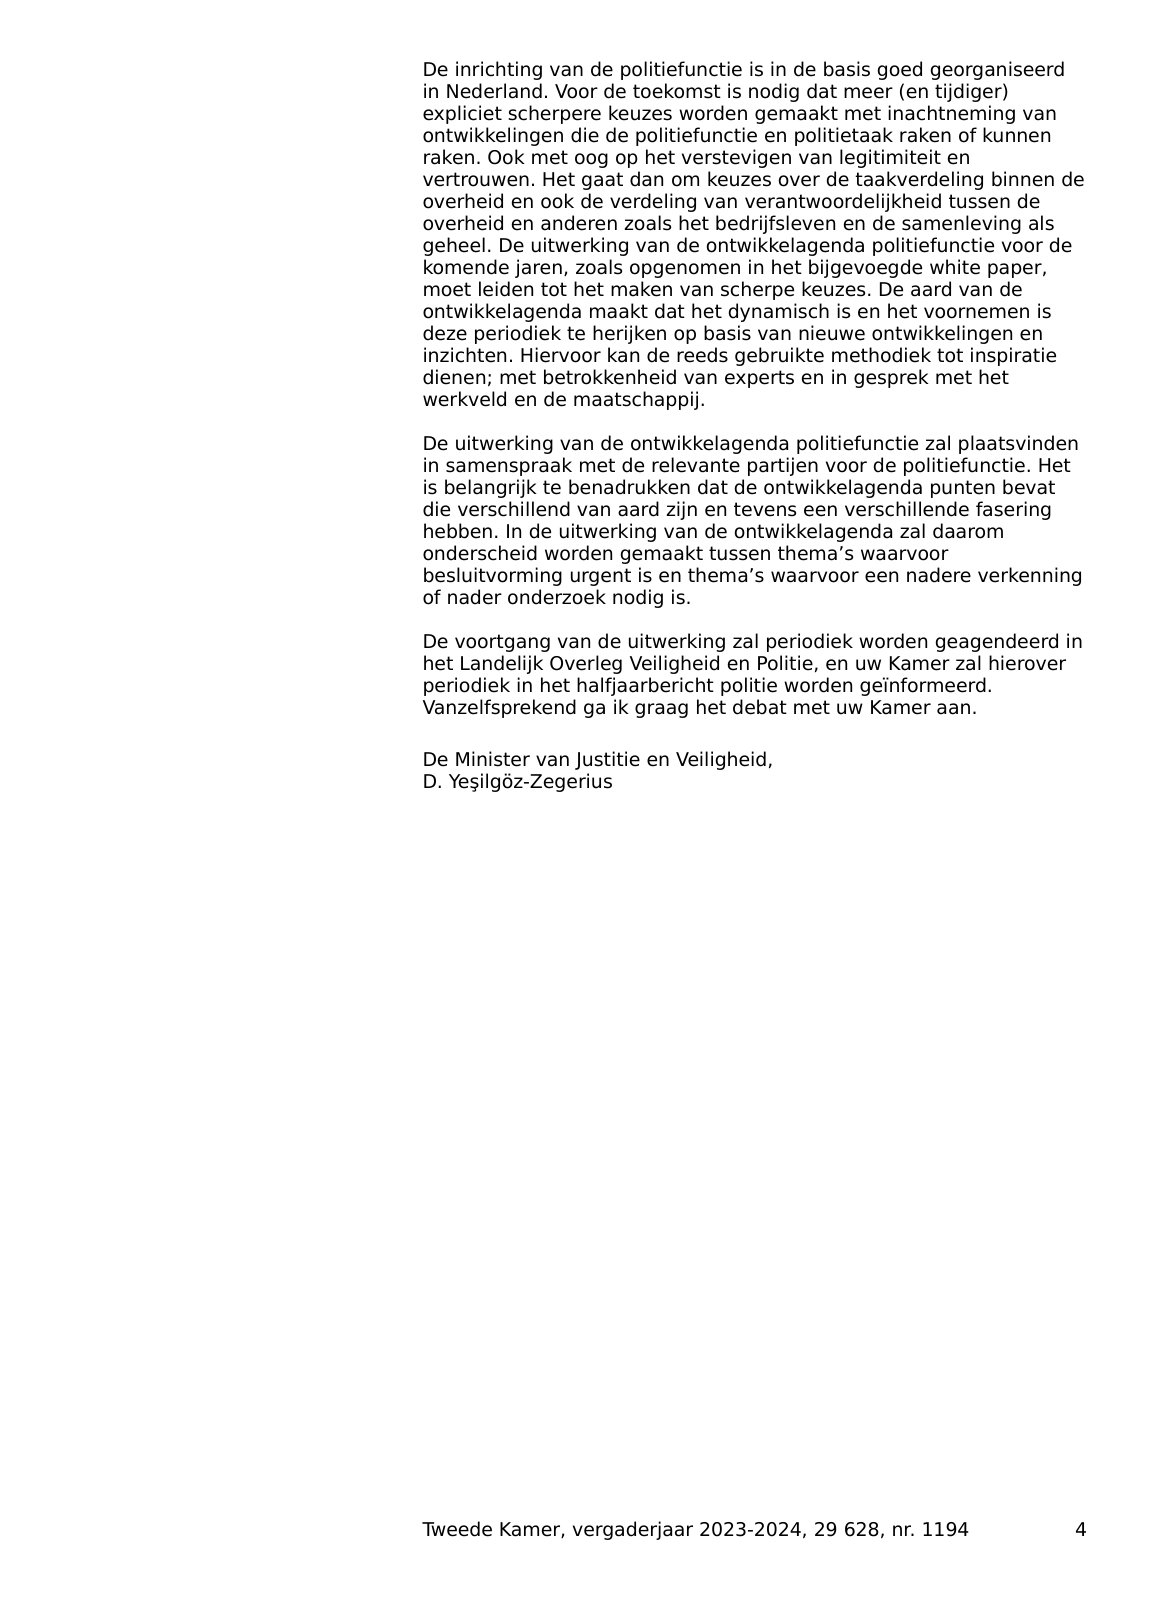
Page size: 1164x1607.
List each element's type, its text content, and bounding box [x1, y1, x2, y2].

text De inrichting van de politiefunctie is in de basis goed georganiseerd in Nederland. Voor de toekomst is nodig dat meer (en tijdiger) expliciet scherpere keuzes worden gemaakt met inachtneming van ontwikkelingen die de politiefunctie en politietaak raken of kunnen raken. Ook met oog op het verstevigen van legitimiteit en vertrouwen. Het gaat dan om keuzes over de taakverdeling binnen de overheid en ook de verdeling van verantwoordelijkheid tussen de overheid en anderen zoals het bedrijfsleven en de samenleving als geheel. De uitwerking van de ontwikkelagenda politiefunctie voor de komende jaren, zoals opgenomen in het bijgevoegde white paper, moet leiden tot het maken van scherpe keuzes. De aard van de ontwikkelagenda maakt dat het dynamisch is en het voornemen is deze periodiek te herijken op basis van nieuwe ontwikkelingen en inzichten. Hiervoor kan de reeds gebruikte methodiek tot inspiratie dienen; met betrokkenheid van experts en in gesprek met het werkveld en de maatschappij. [422, 59, 1087, 411]
text De uitwerking van de ontwikkelagenda politiefunctie zal plaatsvinden in samenspraak met de relevante partijen voor de politiefunctie. Het is belangrijk te benadrukken dat de ontwikkelagenda punten bevat die verschillend van aard zijn en tevens een verschillende fasering hebben. In de uitwerking van de ontwikkelagenda zal daarom onderscheid worden gemaakt tussen thema’s waarvoor besluitvorming urgent is en thema’s waarvoor een nadere verkenning of nader onderzoek nodig is. [422, 433, 1087, 609]
text De Minister van Justitie en Veiligheid, D. Yeşilgöz-Zegerius [422, 749, 1087, 793]
text De voortgang van de uitwerking zal periodiek worden geagendeerd in het Landelijk Overleg Veiligheid en Politie, en uw Kamer zal hierover periodiek in het halfjaarbericht politie worden geïnformeerd. Vanzelfsprekend ga ik graag het debat met uw Kamer aan. [422, 631, 1087, 719]
